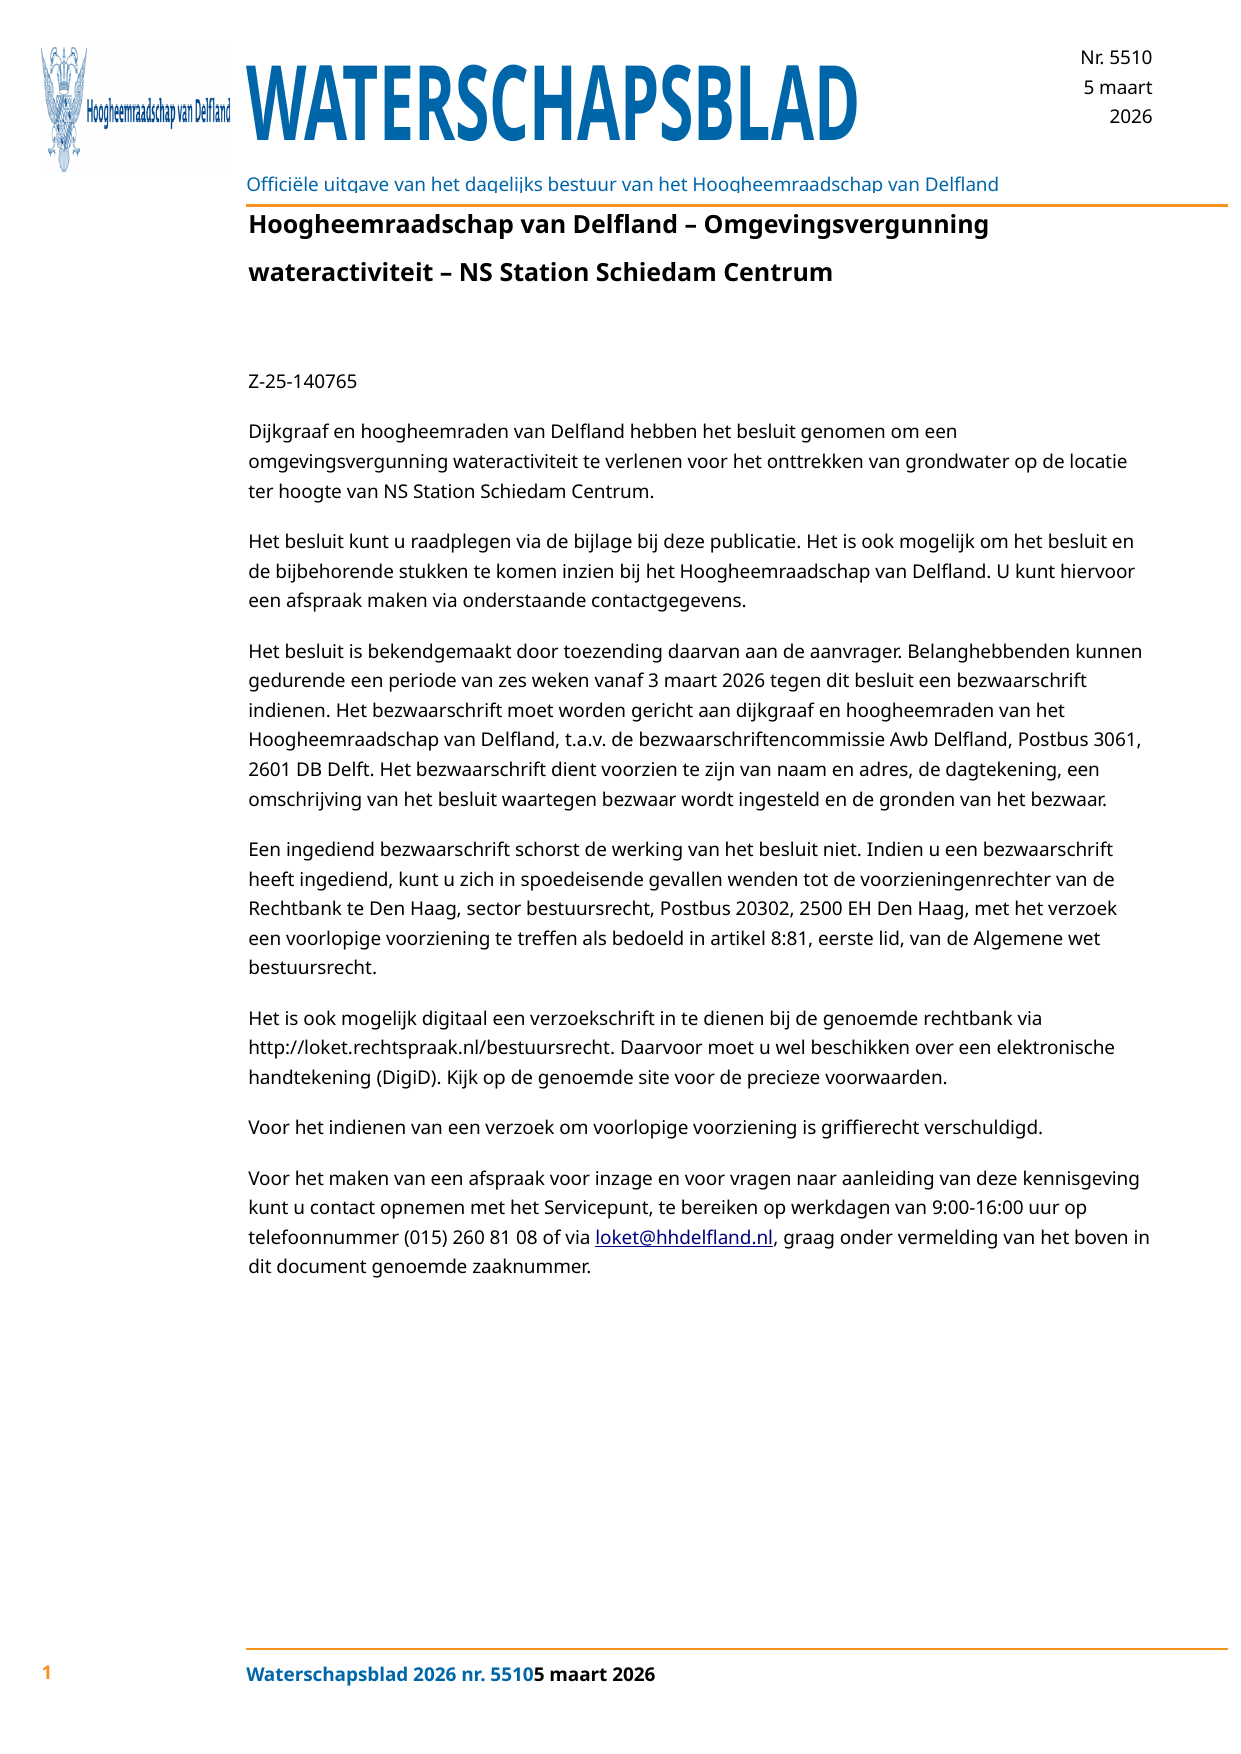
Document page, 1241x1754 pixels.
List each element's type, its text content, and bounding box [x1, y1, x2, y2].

text Z-25-140765 [248, 368, 1152, 394]
text Een ingediend bezwaarschrift schorst de werking van het besluit niet. Indien u een bezwaarschrift heeft ingediend, kunt u zich in spoedeisende gevallen wenden tot de voorzieningenrechter van de Rechtbank te Den Haag, sector bestuursrecht, Postbus 20302, 2500 EH Den Haag, met het verzoek een voorlopige voorziening te treffen als bedoeld in artikel 8:81, eerste lid, van de Algemene wet bestuursrecht. [248, 836, 1152, 980]
text Het is ook mogelijk digitaal een verzoekschrift in te dienen bij de genoemde rechtbank via http://loket.rechtspraak.nl/bestuursrecht. Daarvoor moet u wel beschikken over een elektronische handtekening (DigiD). Kijk op de genoemde site voor de precieze voorwaarden. [248, 1005, 1152, 1090]
picture [41, 47, 231, 172]
text Voor het indienen van een verzoek om voorlopige voorziening is griffierecht verschuldigd. [248, 1114, 1152, 1140]
text Het besluit is bekendgemaakt door toezending daarvan aan de aanvrager. Belanghebbenden kunnen gedurende een periode van zes weken vanaf 3 maart 2026 tegen dit besluit een bezwaarschrift indienen. Het bezwaarschrift moet worden gericht aan dijkgraaf en hoogheemraden van het Hoogheemraadschap van Delfland, t.a.v. de bezwaarschriftencommissie Awb Delfland, Postbus 3061, 2601 DB Delft. Het bezwaarschrift dient voorzien te zijn van naam en adres, de dagtekening, een omschrijving van het besluit waartegen bezwaar wordt ingesteld en de gronden van het bezwaar. [248, 638, 1152, 812]
text Het besluit kunt u raadplegen via de bijlage bij deze publicatie. Het is ook mogelijk om het besluit en de bijbehorende stukken te komen inzien bij het Hoogheemraadschap van Delfland. U kunt hiervoor een afspraak maken via onderstaande contactgegevens. [248, 528, 1152, 613]
text Voor het maken van een afspraak voor inzage en voor vragen naar aanleiding van deze kennisgeving kunt u contact opnemen met het Servicepunt, te bereiken op werkdagen van 9:00-16:00 uur op telefoonnummer (015) 260 81 08 of via loket@hhdelfland.nl, graag onder vermelding van het boven in dit document genoemde zaaknummer. [248, 1165, 1152, 1279]
text Hoogheemraadschap van Delfland – Omgevingsvergunning wateractiviteit – NS Station Schiedam Centrum [248, 207, 1152, 288]
text Dijkgraaf en hoogheemraden van Delfland hebben het besluit genomen om een omgevingsvergunning wateractiviteit te verlenen voor het onttrekken van grondwater op de locatie ter hoogte van NS Station Schiedam Centrum. [248, 419, 1152, 504]
